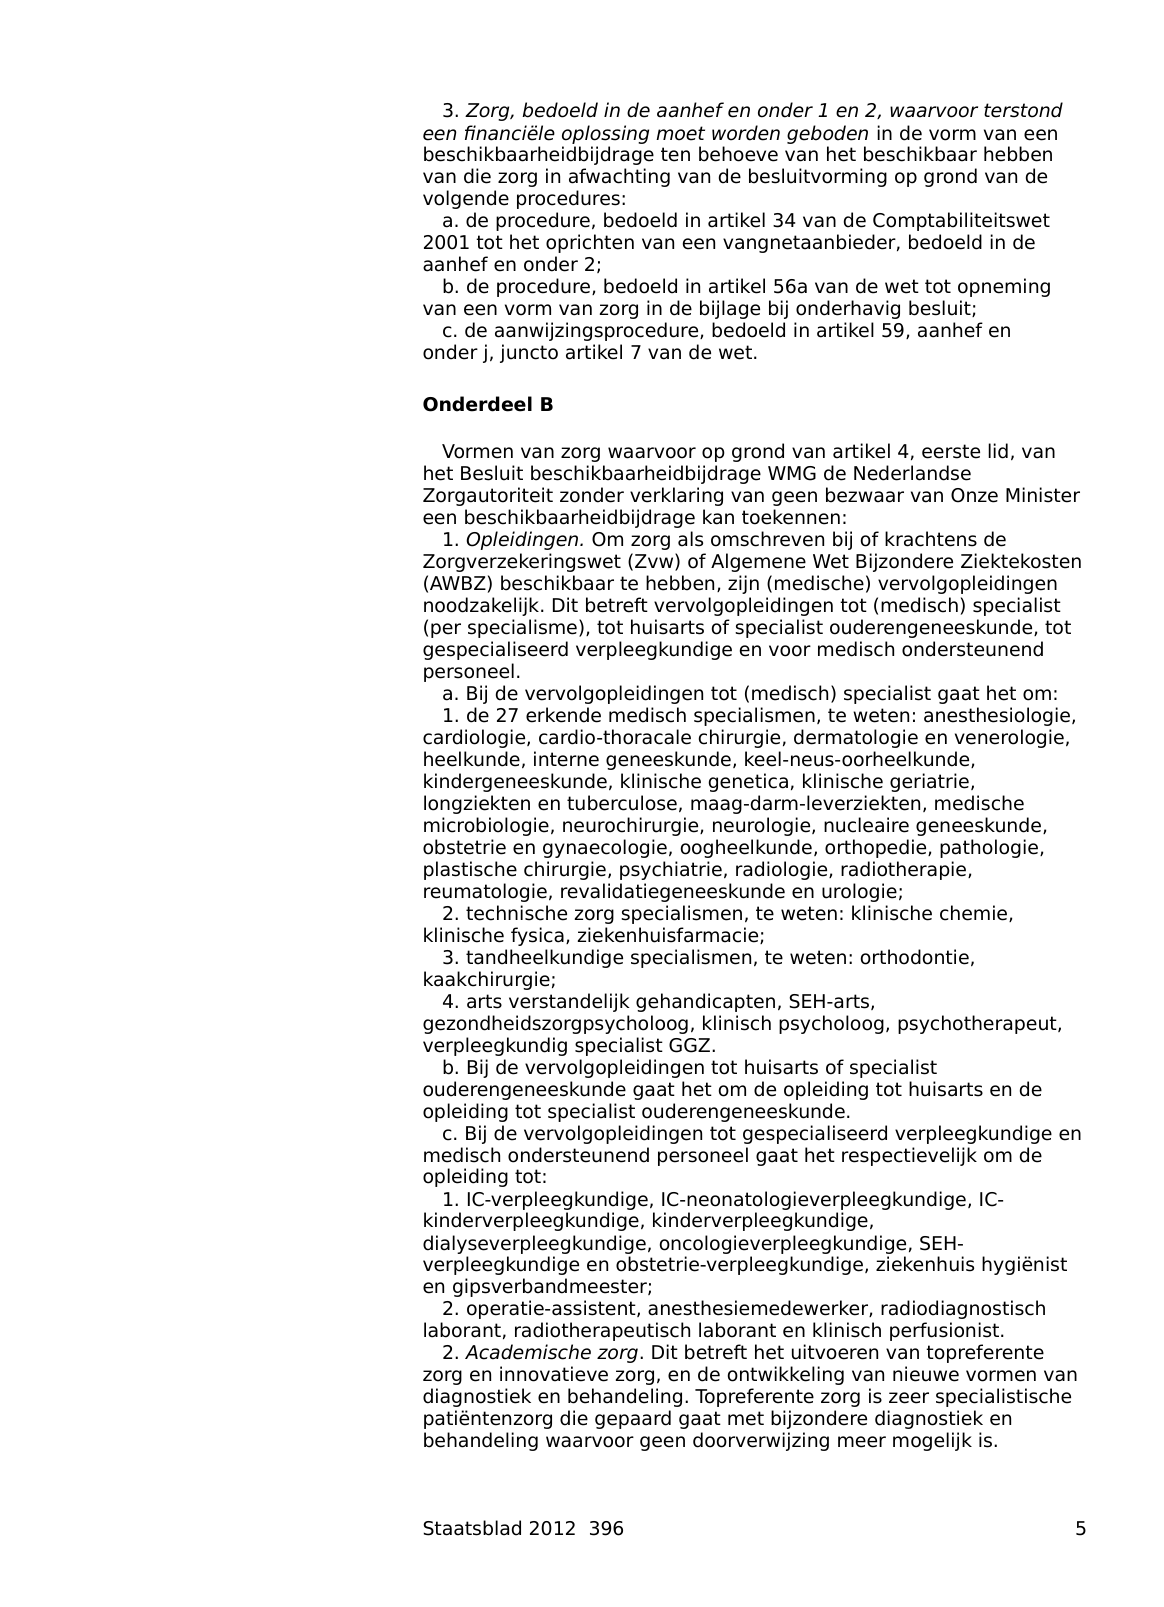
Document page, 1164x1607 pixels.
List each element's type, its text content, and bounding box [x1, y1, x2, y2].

text 4. arts verstandelijk gehandicapten, SEH-arts, gezondheidszorgpsycholoog, klinisch psycholoog, psychotherapeut, verpleegkundig specialist GGZ. [422, 991, 1087, 1057]
text Vormen van zorg waarvoor op grond van artikel 4, eerste lid, van het Besluit beschikbaarheidbijdrage WMG de Nederlandse Zorgautoriteit zonder verklaring van geen bezwaar van Onze Minister een beschikbaarheidbijdrage kan toekennen: [422, 441, 1087, 529]
text 3. Zorg, bedoeld in de aanhef en onder 1 en 2, waarvoor terstond een financiële oplossing moet worden geboden in de vorm van een beschikbaarheidbijdrage ten behoeve van het beschikbaar hebben van die zorg in afwachting van de besluitvorming op grond van de volgende procedures: [422, 100, 1087, 210]
text 1. IC-verpleegkundige, IC-neonatologieverpleegkundige, IC-kinderverpleegkundige, kinderverpleegkundige, dialyseverpleegkundige, oncologieverpleegkundige, SEH-verpleegkundige en obstetrie-verpleegkundige, ziekenhuis hygiënist en gipsverbandmeester; [422, 1188, 1087, 1298]
text a. Bij de vervolgopleidingen tot (medisch) specialist gaat het om: [422, 683, 1087, 705]
text a. de procedure, bedoeld in artikel 34 van de Comptabiliteitswet 2001 tot het oprichten van een vangnetaanbieder, bedoeld in de aanhef en onder 2; [422, 210, 1087, 276]
text 1. Opleidingen. Om zorg als omschreven bij of krachtens de Zorgverzekeringswet (Zvw) of Algemene Wet Bijzondere Ziektekosten (AWBZ) beschikbaar te hebben, zijn (medische) vervolgopleidingen noodzakelijk. Dit betreft vervolgopleidingen tot (medisch) specialist (per specialisme), tot huisarts of specialist ouderengeneeskunde, tot gespecialiseerd verpleegkundige en voor medisch ondersteunend personeel. [422, 529, 1087, 683]
text 2. operatie-assistent, anesthesiemedewerker, radiodiagnostisch laborant, radiotherapeutisch laborant en klinisch perfusionist. [422, 1298, 1087, 1342]
text 3. tandheelkundige specialismen, te weten: orthodontie, kaakchirurgie; [422, 947, 1087, 991]
text b. Bij de vervolgopleidingen tot huisarts of specialist ouderengeneeskunde gaat het om de opleiding tot huisarts en de opleiding tot specialist ouderengeneeskunde. [422, 1057, 1087, 1122]
text 1. de 27 erkende medisch specialismen, te weten: anesthesiologie, cardiologie, cardio-thoracale chirurgie, dermatologie en venerologie, heelkunde, interne geneeskunde, keel-neus-oorheelkunde, kindergeneeskunde, klinische genetica, klinische geriatrie, longziekten en tuberculose, maag-darm-leverziekten, medische microbiologie, neurochirurgie, neurologie, nucleaire geneeskunde, obstetrie en gynaecologie, oogheelkunde, orthopedie, pathologie, plastische chirurgie, psychiatrie, radiologie, radiotherapie, reumatologie, revalidatiegeneeskunde en urologie; [422, 705, 1087, 903]
text b. de procedure, bedoeld in artikel 56a van de wet tot opneming van een vorm van zorg in de bijlage bij onderhavig besluit; [422, 276, 1087, 320]
text 2. technische zorg specialismen, te weten: klinische chemie, klinische fysica, ziekenhuisfarmacie; [422, 903, 1087, 947]
subtitle Onderdeel B [422, 394, 1087, 416]
text 2. Academische zorg. Dit betreft het uitvoeren van topreferente zorg en innovatieve zorg, en de ontwikkeling van nieuwe vormen van diagnostiek en behandeling. Topreferente zorg is zeer specialistische patiëntenzorg die gepaard gaat met bijzondere diagnostiek en behandeling waarvoor geen doorverwijzing meer mogelijk is. [422, 1342, 1087, 1452]
text c. Bij de vervolgopleidingen tot gespecialiseerd verpleegkundige en medisch ondersteunend personeel gaat het respectievelijk om de opleiding tot: [422, 1122, 1087, 1188]
text c. de aanwijzingsprocedure, bedoeld in artikel 59, aanhef en onder j, juncto artikel 7 van de wet. [422, 320, 1087, 364]
